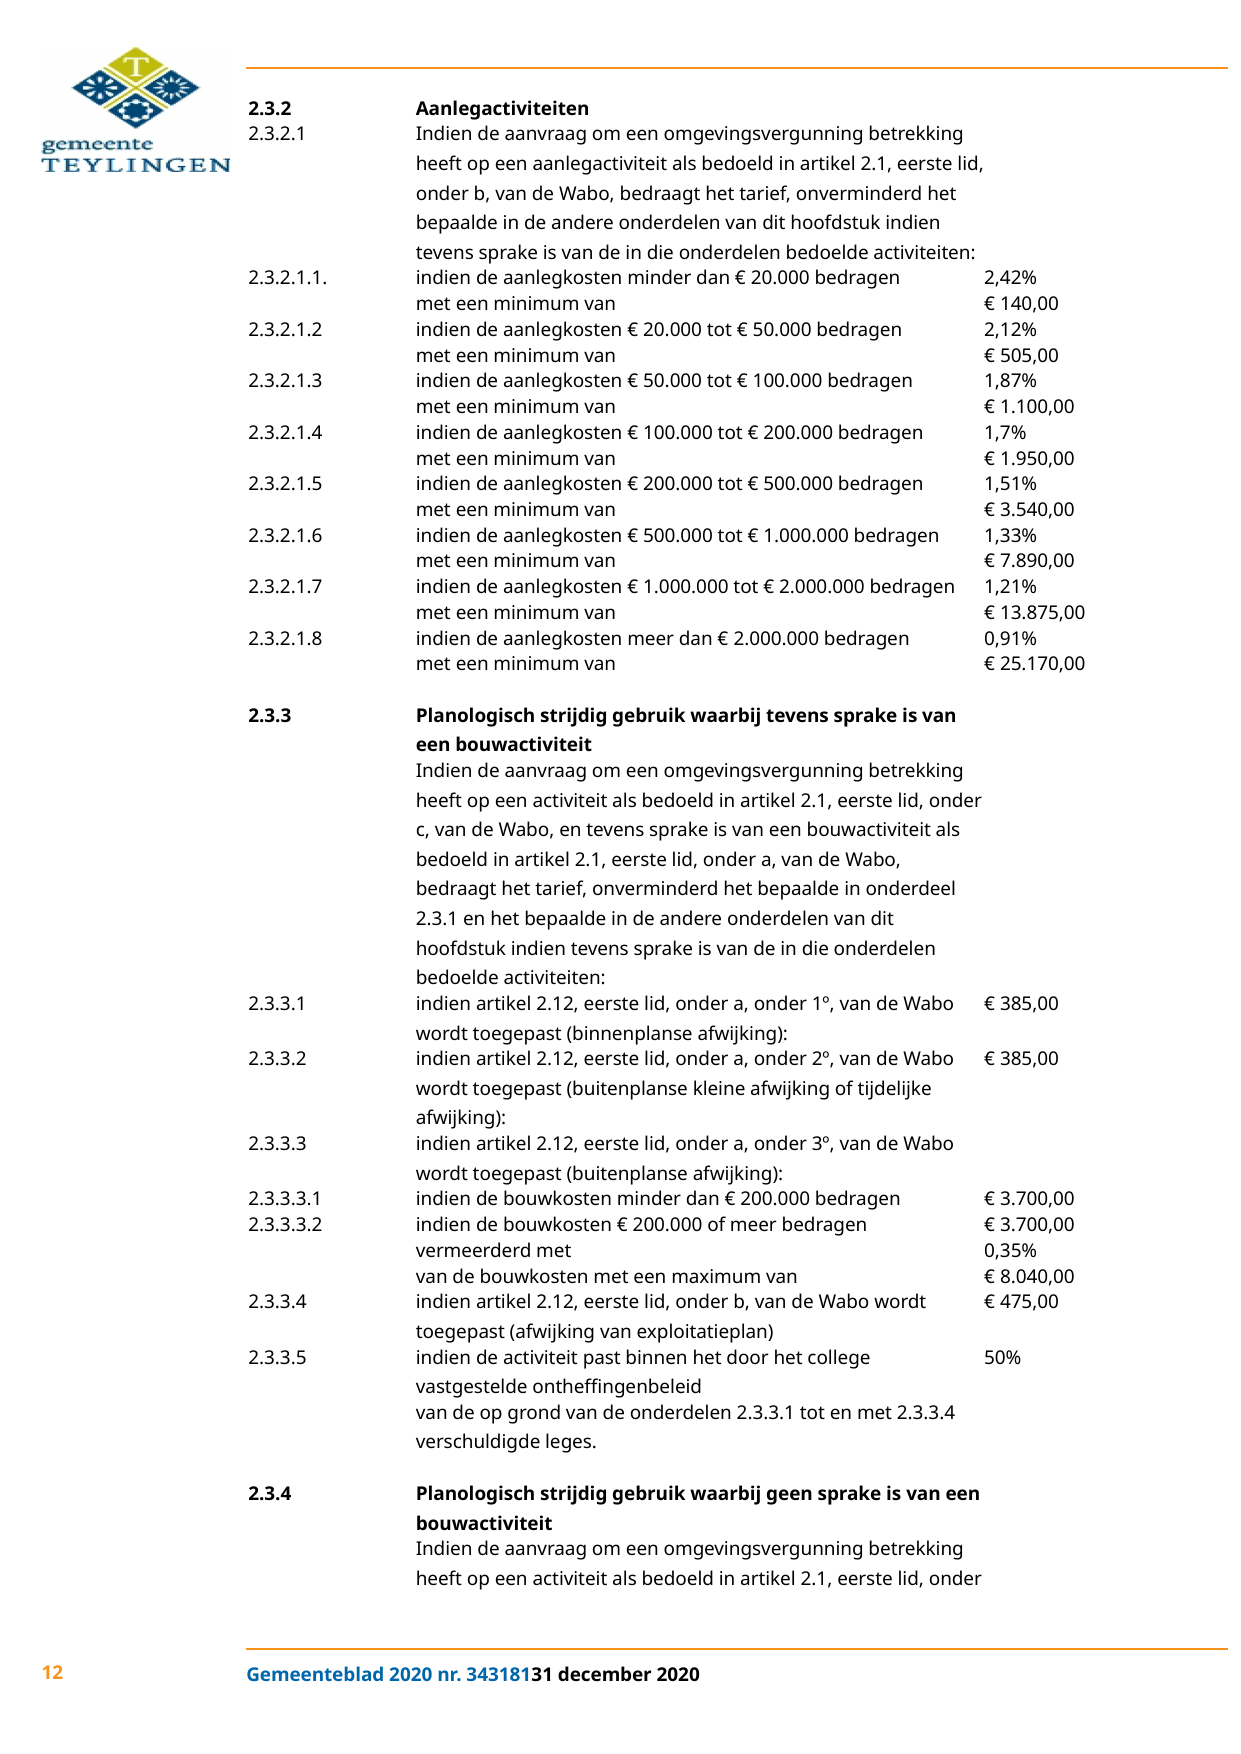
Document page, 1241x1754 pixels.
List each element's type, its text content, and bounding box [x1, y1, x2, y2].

table_cell [984, 95, 1152, 121]
table_cell Indien de aanvraag om een omgevingsvergunning betrekking heeft op een aanlegactiviteit als bedoeld in artikel 2.1, eerste lid, onder b, van de Wabo, bedraagt het tarief, onverminderd het bepaalde in de andere onderdelen van dit hoofdstuk indien tevens sprake is van de in die onderdelen bedoelde activiteiten: [416, 121, 984, 264]
table_cell met een minimum van [416, 445, 984, 470]
table_cell [984, 1480, 1152, 1536]
table_cell 2.3.3.5 [248, 1344, 416, 1399]
table_cell € 13.875,00 [984, 599, 1152, 625]
table_cell met een minimum van [416, 599, 984, 625]
table_cell Indien de aanvraag om een omgevingsvergunning betrekking heeft op een activiteit als bedoeld in artikel 2.1, eerste lid, onder c, van de Wabo, en tevens sprake is van een bouwactiviteit als bedoeld in artikel 2.1, eerste lid, onder a, van de Wabo, bedraagt het tarief, onverminderd het bepaalde in onderdeel 2.3.1 en het bepaalde in de andere onderdelen van dit hoofdstuk indien tevens sprake is van de in die onderdelen bedoelde activiteiten: [416, 757, 984, 990]
table_cell indien de bouwkosten € 200.000 of meer bedragen [416, 1211, 984, 1237]
table_cell 2.3.3.4 [248, 1289, 416, 1344]
table_cell 1,21% [984, 573, 1152, 599]
table_cell indien de aanlegkosten minder dan € 20.000 bedragen [416, 265, 984, 290]
table_cell € 475,00 [984, 1289, 1152, 1344]
table_cell € 385,00 [984, 990, 1152, 1045]
table_cell Planologisch strijdig gebruik waarbij geen sprake is van een bouwactiviteit [416, 1480, 984, 1536]
table_cell [248, 393, 416, 419]
table_cell € 3.700,00 [984, 1211, 1152, 1237]
table_cell [984, 702, 1152, 757]
table_cell indien de aanlegkosten € 50.000 tot € 100.000 bedragen [416, 368, 984, 393]
table_cell [984, 1536, 1152, 1591]
table_cell met een minimum van [416, 496, 984, 522]
table_cell 2.3.2.1.6 [248, 522, 416, 548]
table_cell [248, 757, 416, 990]
table_cell indien artikel 2.12, eerste lid, onder b, van de Wabo wordt toegepast (afwijking van exploitatieplan) [416, 1289, 984, 1344]
table_cell [248, 1237, 416, 1263]
table_cell 2.3.3.3 [248, 1130, 416, 1186]
table_cell [248, 445, 416, 470]
table_cell € 3.540,00 [984, 496, 1152, 522]
table_cell [984, 121, 1152, 264]
table_cell 2.3.3.1 [248, 990, 416, 1045]
table_cell [248, 290, 416, 316]
table_cell [248, 676, 416, 702]
table_cell [248, 1263, 416, 1288]
table_cell € 7.890,00 [984, 548, 1152, 573]
table_cell € 505,00 [984, 342, 1152, 367]
table_cell Planologisch strijdig gebruik waarbij tevens sprake is van een bouwactiviteit [416, 702, 984, 757]
table_cell 2.3.4 [248, 1480, 416, 1536]
table_cell 2.3.2 [248, 95, 416, 121]
table_cell Aanlegactiviteiten [416, 95, 984, 121]
table_cell [248, 548, 416, 573]
table_cell indien de aanlegkosten meer dan € 2.000.000 bedragen [416, 625, 984, 651]
table_cell [248, 651, 416, 676]
table_cell [984, 757, 1152, 990]
table_cell Indien de aanvraag om een omgevingsvergunning betrekking heeft op een activiteit als bedoeld in artikel 2.1, eerste lid, onder [416, 1536, 984, 1591]
table_cell 1,87% [984, 368, 1152, 393]
table_cell [984, 676, 1152, 702]
table_cell 2.3.2.1.1. [248, 265, 416, 290]
table_cell [248, 1455, 416, 1480]
table_cell met een minimum van [416, 651, 984, 676]
table_cell € 385,00 [984, 1045, 1152, 1130]
table_cell indien de aanlegkosten € 500.000 tot € 1.000.000 bedragen [416, 522, 984, 548]
table_cell indien artikel 2.12, eerste lid, onder a, onder 2º, van de Wabo wordt toegepast (buitenplanse kleine afwijking of tijdelijke afwijking): [416, 1045, 984, 1130]
table_cell indien de aanlegkosten € 1.000.000 tot € 2.000.000 bedragen [416, 573, 984, 599]
picture [41, 47, 231, 172]
table_cell [248, 1536, 416, 1591]
table_cell met een minimum van [416, 342, 984, 367]
table_cell [248, 599, 416, 625]
table_cell vermeerderd met [416, 1237, 984, 1263]
table_cell indien de activiteit past binnen het door het college vastgestelde ontheffingenbeleid [416, 1344, 984, 1399]
table_cell indien artikel 2.12, eerste lid, onder a, onder 3º, van de Wabo wordt toegepast (buitenplanse afwijking): [416, 1130, 984, 1186]
table_cell indien de bouwkosten minder dan € 200.000 bedragen [416, 1186, 984, 1211]
table_cell met een minimum van [416, 393, 984, 419]
table_cell indien artikel 2.12, eerste lid, onder a, onder 1º, van de Wabo wordt toegepast (binnenplanse afwijking): [416, 990, 984, 1045]
table_cell 2.3.2.1 [248, 121, 416, 264]
table_cell met een minimum van [416, 548, 984, 573]
table_cell 0,91% [984, 625, 1152, 651]
table_cell € 1.950,00 [984, 445, 1152, 470]
table_cell [248, 342, 416, 367]
table_cell € 3.700,00 [984, 1186, 1152, 1211]
table_cell € 25.170,00 [984, 651, 1152, 676]
table_cell [984, 1130, 1152, 1186]
table_cell [248, 1399, 416, 1454]
table_cell 1,7% [984, 419, 1152, 445]
table_cell van de op grond van de onderdelen 2.3.3.1 tot en met 2.3.3.4 verschuldigde leges. [416, 1399, 984, 1454]
table_cell 2.3.3.3.2 [248, 1211, 416, 1237]
table_cell 2.3.3.3.1 [248, 1186, 416, 1211]
table_cell van de bouwkosten met een maximum van [416, 1263, 984, 1288]
table_cell [984, 1455, 1152, 1480]
table_cell 2.3.2.1.7 [248, 573, 416, 599]
table_cell 1,33% [984, 522, 1152, 548]
table_cell [416, 1455, 984, 1480]
table_cell 2.3.3 [248, 702, 416, 757]
table_cell [248, 496, 416, 522]
table_cell 1,51% [984, 470, 1152, 496]
table_cell 2.3.3.2 [248, 1045, 416, 1130]
table_cell 0,35% [984, 1237, 1152, 1263]
table_cell 50% [984, 1344, 1152, 1399]
table_cell 2,12% [984, 316, 1152, 342]
table_cell 2.3.2.1.8 [248, 625, 416, 651]
table_cell met een minimum van [416, 290, 984, 316]
table_cell 2,42% [984, 265, 1152, 290]
table_cell [984, 1399, 1152, 1454]
table_cell € 8.040,00 [984, 1263, 1152, 1288]
table_cell [416, 676, 984, 702]
table_cell € 1.100,00 [984, 393, 1152, 419]
table_cell 2.3.2.1.4 [248, 419, 416, 445]
table_cell indien de aanlegkosten € 200.000 tot € 500.000 bedragen [416, 470, 984, 496]
table_cell indien de aanlegkosten € 20.000 tot € 50.000 bedragen [416, 316, 984, 342]
table_cell indien de aanlegkosten € 100.000 tot € 200.000 bedragen [416, 419, 984, 445]
table_cell 2.3.2.1.5 [248, 470, 416, 496]
table_cell 2.3.2.1.3 [248, 368, 416, 393]
table_cell € 140,00 [984, 290, 1152, 316]
table_cell 2.3.2.1.2 [248, 316, 416, 342]
